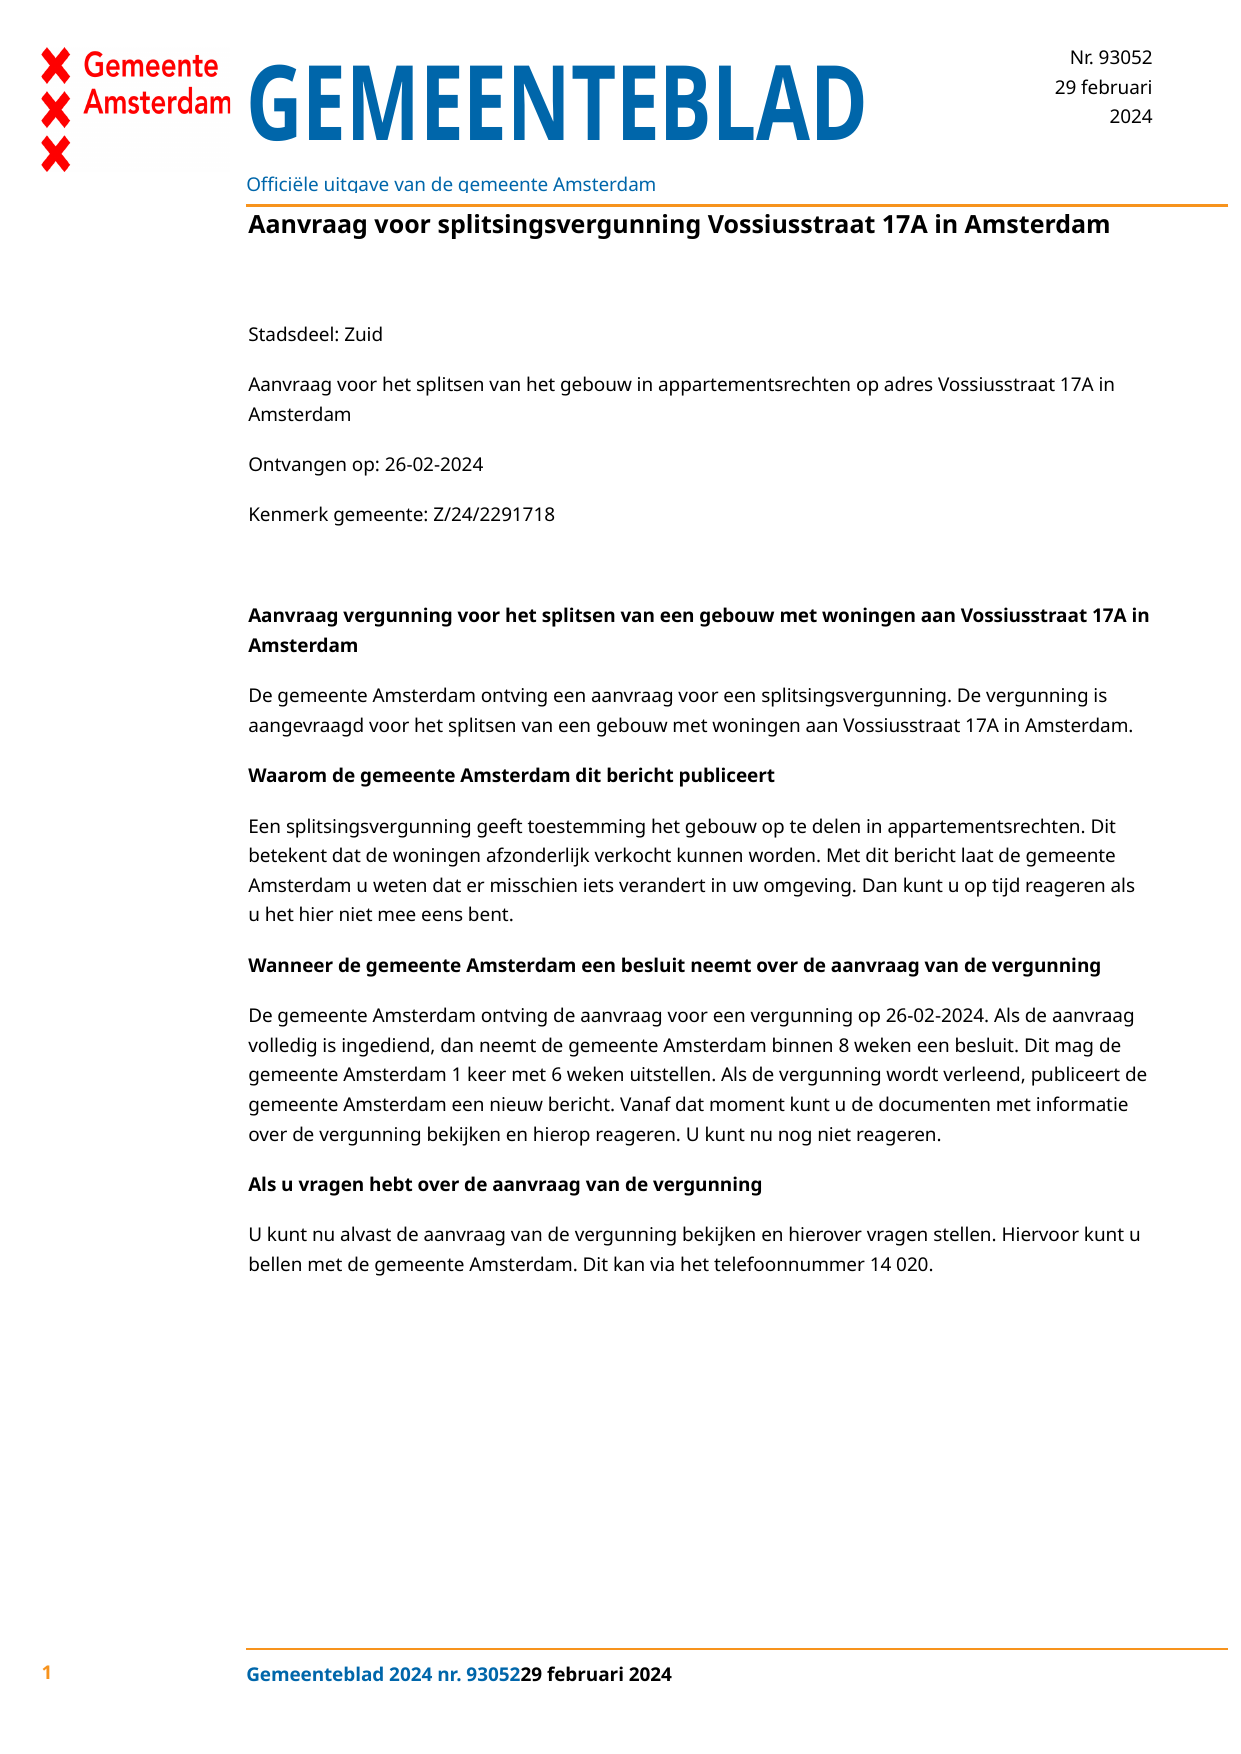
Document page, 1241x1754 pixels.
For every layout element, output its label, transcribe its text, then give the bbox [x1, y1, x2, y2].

text Kenmerk gemeente: Z/24/2291718 [248, 502, 1152, 527]
text De gemeente Amsterdam ontving een aanvraag voor een splitsingsvergunning. De vergunning is aangevraagd voor het splitsen van een gebouw met woningen aan Vossiusstraat 17A in Amsterdam. [248, 682, 1152, 738]
text Stadsdeel: Zuid [248, 321, 1152, 346]
text Een splitsingsvergunning geeft toestemming het gebouw op te delen in appartementsrechten. Dit betekent dat de woningen afzonderlijk verkocht kunnen worden. Met dit bericht laat de gemeente Amsterdam u weten dat er misschien iets verandert in uw omgeving. Dan kunt u op tijd reageren als u het hier niet mee eens bent. [248, 813, 1152, 927]
text Ontvangen op: 26-02-2024 [248, 451, 1152, 477]
text Aanvraag vergunning voor het splitsen van een gebouw met woningen aan Vossiusstraat 17A in Amsterdam [248, 602, 1152, 658]
picture [41, 47, 231, 172]
text Waarom de gemeente Amsterdam dit bericht publiceert [248, 762, 1152, 788]
text Wanneer de gemeente Amsterdam een besluit neemt over de aanvraag van de vergunning [248, 952, 1152, 978]
text Als u vragen hebt over de aanvraag van de vergunning [248, 1171, 1152, 1197]
text Aanvraag voor het splitsen van het gebouw in appartementsrechten op adres Vossiusstraat 17A in Amsterdam [248, 371, 1152, 426]
text De gemeente Amsterdam ontving de aanvraag voor een vergunning op 26-02-2024. Als de aanvraag volledig is ingediend, dan neemt de gemeente Amsterdam binnen 8 weken een besluit. Dit mag de gemeente Amsterdam 1 keer met 6 weken uitstellen. Als de vergunning wordt verleend, publiceert de gemeente Amsterdam een nieuw bericht. Vanaf dat moment kunt u de documenten met informatie over de vergunning bekijken en hierop reageren. U kunt nu nog niet reageren. [248, 1002, 1152, 1146]
text U kunt nu alvast de aanvraag van de vergunning bekijken en hierover vragen stellen. Hiervoor kunt u bellen met de gemeente Amsterdam. Dit kan via het telefoonnummer 14 020. [248, 1222, 1152, 1277]
text Aanvraag voor splitsingsvergunning Vossiusstraat 17A in Amsterdam [248, 207, 1152, 241]
